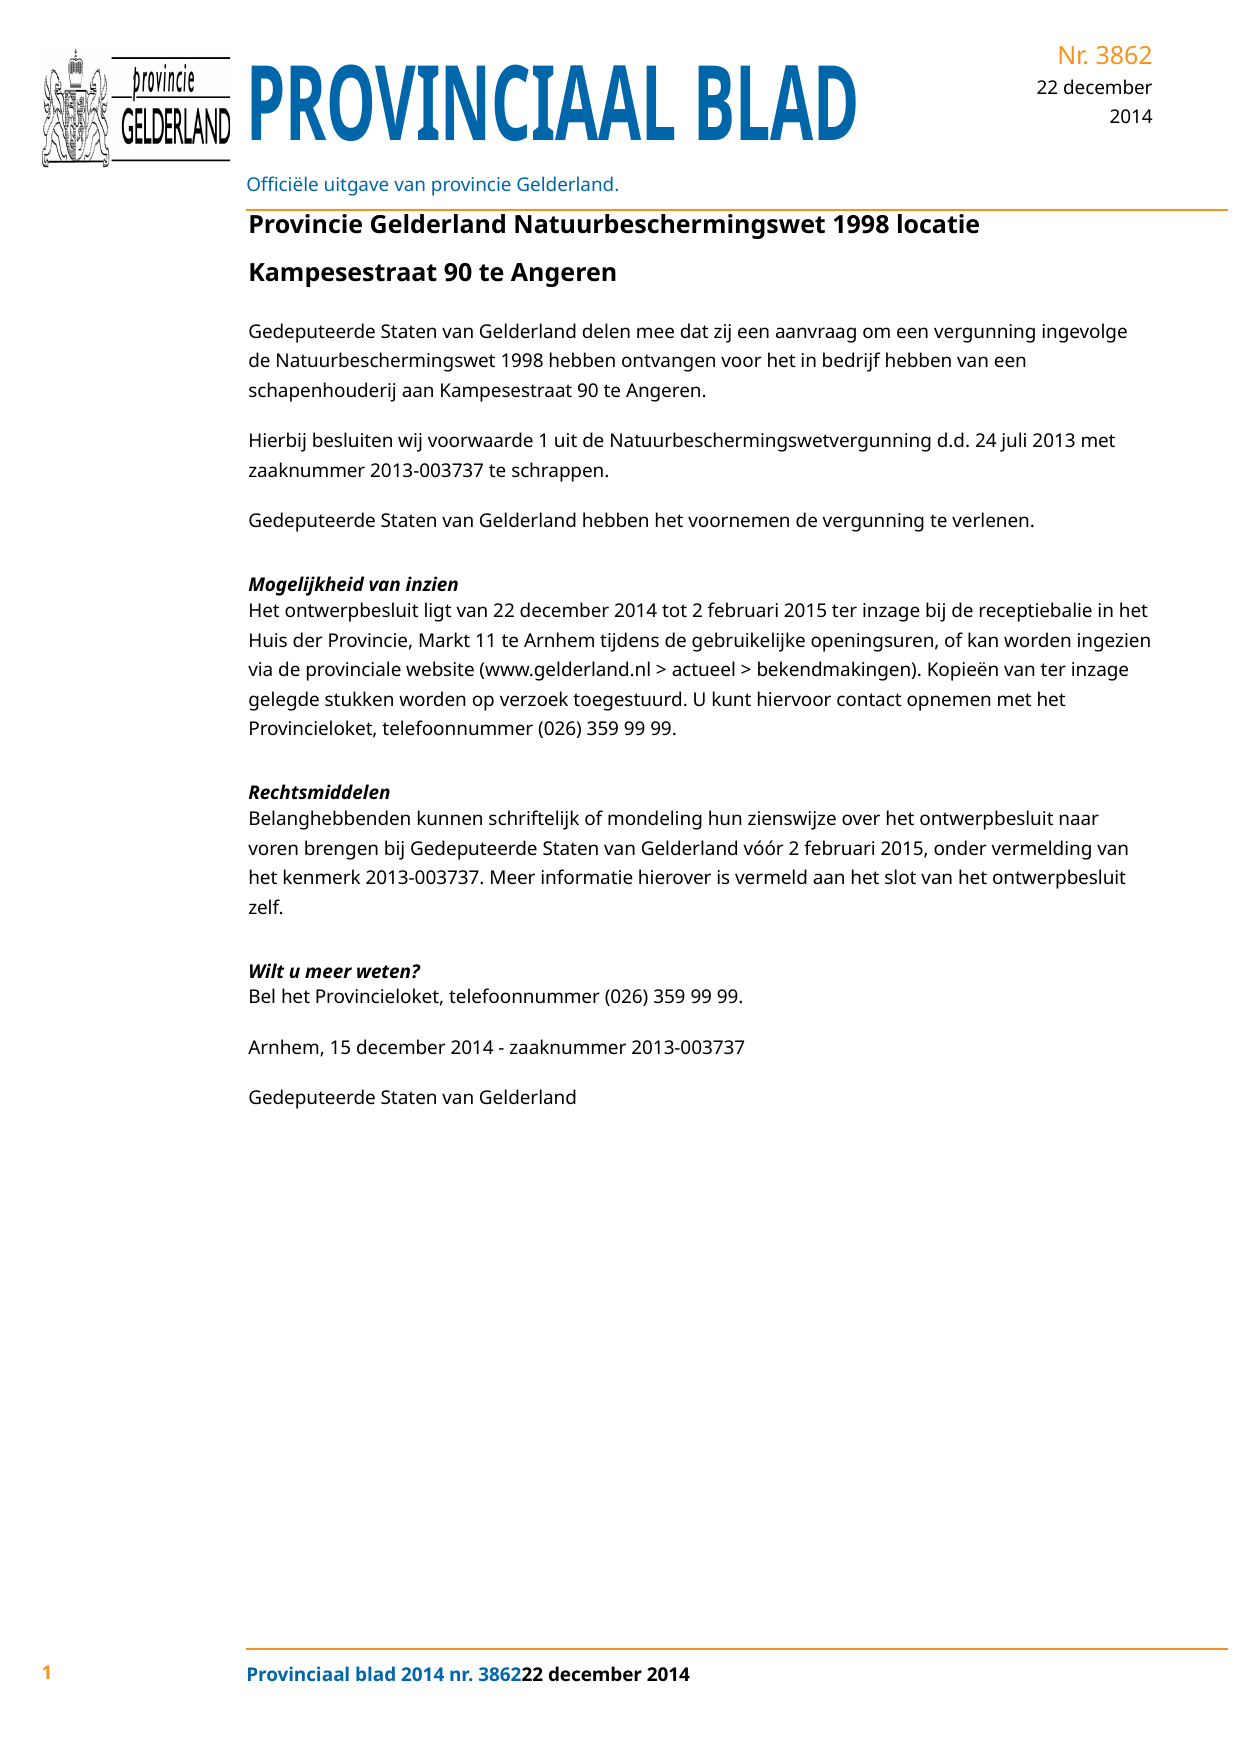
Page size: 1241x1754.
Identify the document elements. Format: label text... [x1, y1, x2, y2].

text Belanghebbenden kunnen schriftelijk of mondeling hun zienswijze over het ontwerpbesluit naar voren brengen bij Gedeputeerde Staten van Gelderland vóór 2 februari 2015, onder vermelding van het kenmerk 2013-003737. Meer informatie hierover is vermeld aan het slot van het ontwerpbesluit zelf. [248, 805, 1152, 920]
text Rechtsmiddelen [248, 779, 1152, 805]
text Gedeputeerde Staten van Gelderland hebben het voornemen de vergunning te verlenen. [248, 507, 1152, 533]
text Het ontwerpbesluit ligt van 22 december 2014 tot 2 februari 2015 ter inzage bij de receptiebalie in het Huis der Provincie, Markt 11 te Arnhem tijdens de gebruikelijke openingsuren, of kan worden ingezien via de provinciale website (www.gelderland.nl > actueel > bekendmakingen). Kopieën van ter inzage gelegde stukken worden op verzoek toegestuurd. U kunt hiervoor contact opnemen met het Provincieloket, telefoonnummer (026) 359 99 99. [248, 597, 1152, 741]
text Gedeputeerde Staten van Gelderland [248, 1084, 1152, 1110]
picture [41, 47, 231, 172]
text Wilt u meer weten? [248, 958, 1152, 984]
text Provincie Gelderland Natuurbeschermingswet 1998 locatie Kampesestraat 90 te Angeren [248, 211, 1152, 288]
text Gedeputeerde Staten van Gelderland delen mee dat zij een aanvraag om een vergunning ingevolge de Natuurbeschermingswet 1998 hebben ontvangen voor het in bedrijf hebben van een schapenhouderij aan Kampesestraat 90 te Angeren. [248, 318, 1152, 403]
text Hierbij besluiten wij voorwaarde 1 uit de Natuurbeschermingswetvergunning d.d. 24 juli 2013 met zaaknummer 2013-003737 te schrappen. [248, 427, 1152, 483]
text Mogelijkheid van inzien [248, 571, 1152, 597]
text Arnhem, 15 december 2014 - zaaknummer 2013-003737 [248, 1034, 1152, 1060]
text Bel het Provincieloket, telefoonnummer (026) 359 99 99. [248, 984, 1152, 1009]
